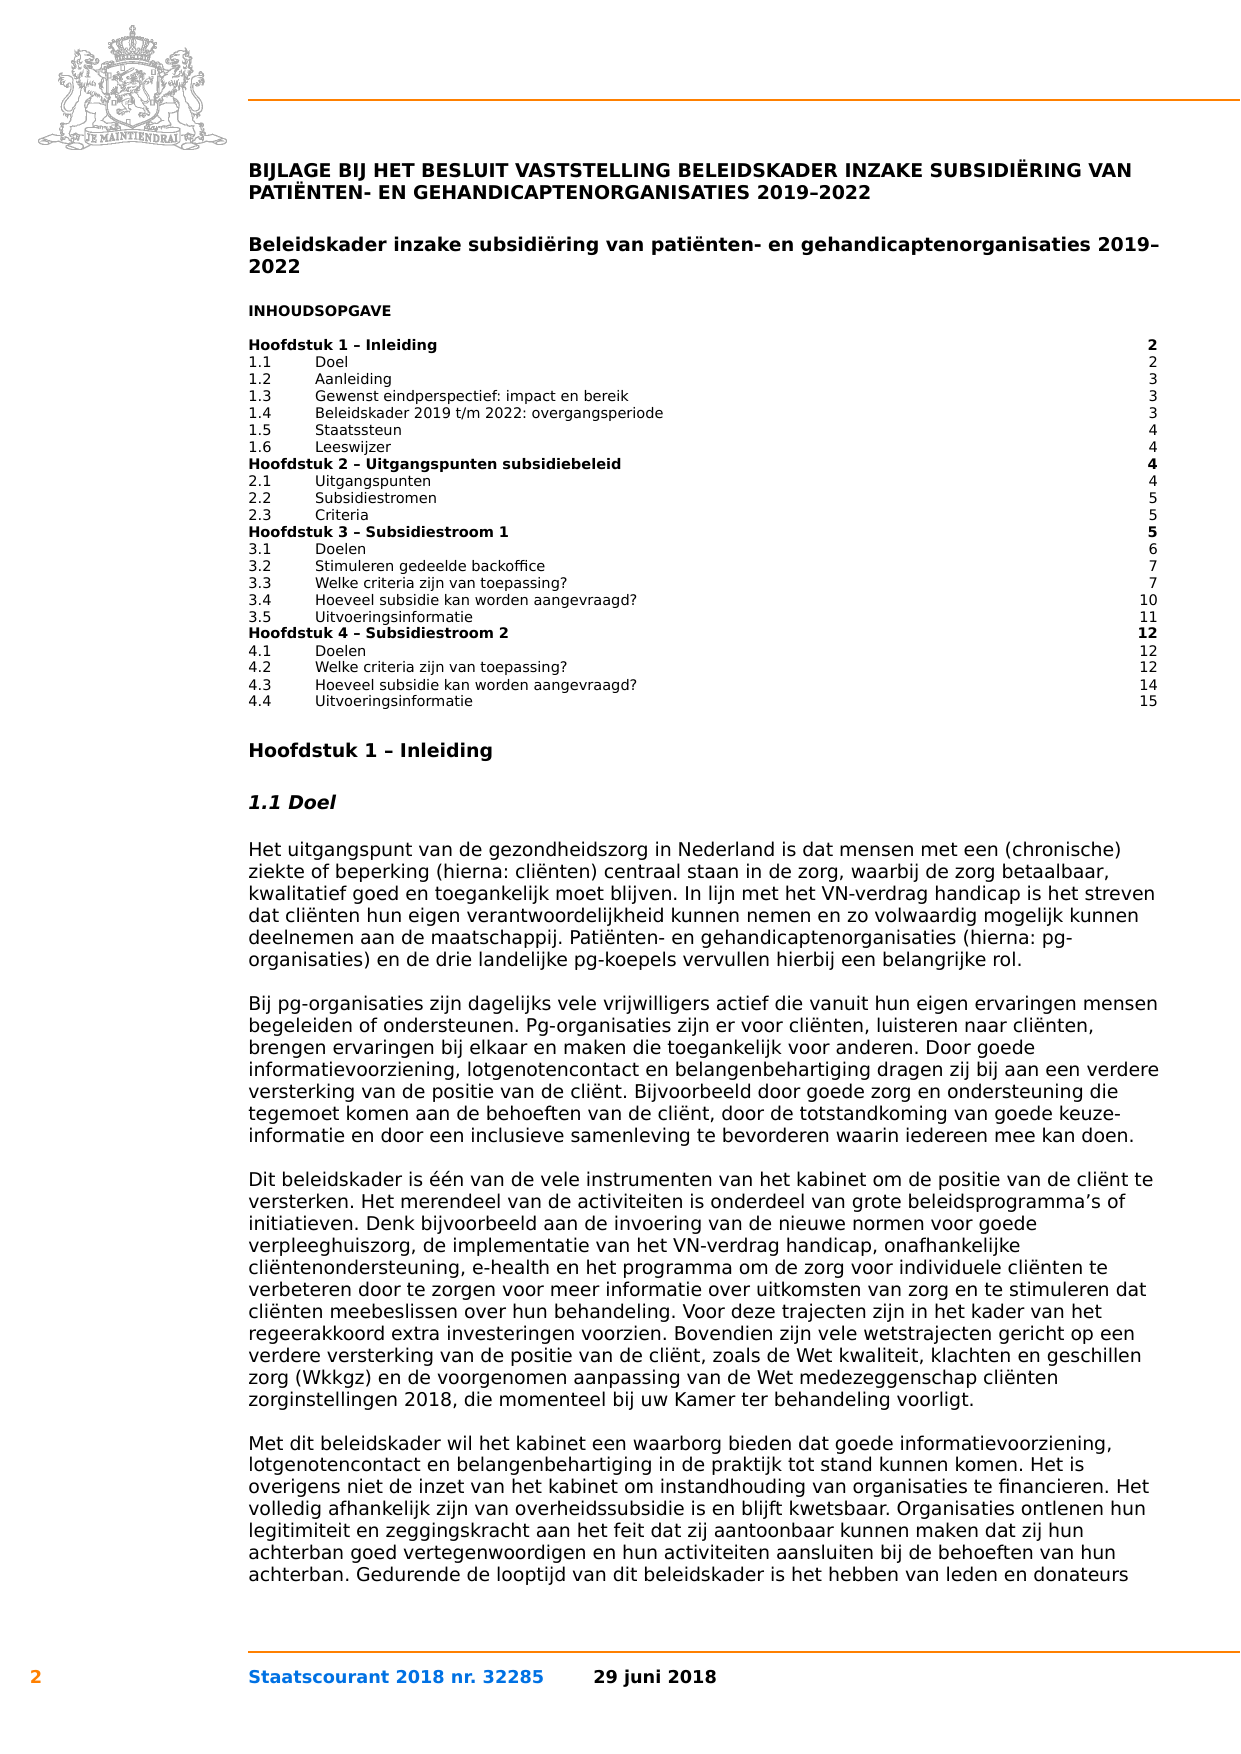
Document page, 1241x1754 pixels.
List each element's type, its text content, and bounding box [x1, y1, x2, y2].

table_cell Hoeveel subsidie kan worden aangevraagd? [309, 676, 1077, 693]
table_cell 6 [1077, 541, 1163, 557]
table_cell 4.3 [248, 676, 309, 693]
subtitle Beleidskader inzake subsidiëring van patiënten- en gehandicaptenorganisaties 2019–2022 [248, 234, 1163, 278]
text Bij pg-organisaties zijn dagelijks vele vrijwilligers actief die vanuit hun eigen ervaringen mensen begeleiden of ondersteunen. Pg-organisaties zijn er voor cliënten, luisteren naar cliënten, brengen ervaringen bij elkaar en maken die toegankelijk voor anderen. Door goede informatievoorziening, lotgenotencontact en belangenbehartiging dragen zij bij aan een verdere versterking van de positie van de cliënt. Bijvoorbeeld door goede zorg en ondersteuning die tegemoet komen aan de behoeften van de cliënt, door de totstandkoming van goede keuze-informatie en door een inclusieve samenleving te bevorderen waarin iedereen mee kan doen. [248, 993, 1163, 1147]
table_cell Doel [309, 354, 1077, 371]
table_cell 1.6 [248, 439, 309, 456]
table_cell Beleidskader 2019 t/m 2022: overgangsperiode [309, 405, 1077, 422]
table_cell 1.4 [248, 405, 309, 422]
table_cell 12 [1077, 643, 1163, 659]
table_cell 3.1 [248, 541, 309, 557]
table_cell 3.4 [248, 591, 309, 608]
table_cell Criteria [309, 507, 1077, 523]
table_cell Hoofdstuk 4 – Subsidiestroom 2 [248, 625, 1077, 642]
picture [38, 25, 227, 150]
table_cell [1077, 320, 1163, 337]
table_cell 5 [1077, 507, 1163, 523]
table_cell 10 [1077, 591, 1163, 608]
table_cell Hoofdstuk 2 – Uitgangspunten subsidiebeleid [248, 456, 1077, 473]
table_cell Uitvoeringsinformatie [309, 609, 1077, 625]
table_cell 3 [1077, 388, 1163, 405]
table_cell 7 [1077, 558, 1163, 574]
table_cell 2.2 [248, 490, 309, 507]
text Het uitgangspunt van de gezondheidszorg in Nederland is dat mensen met een (chronische) ziekte of beperking (hierna: cliënten) centraal staan in de zorg, waarbij de zorg betaalbaar, kwalitatief goed en toegankelijk moet blijven. In lijn met het VN-verdrag handicap is het streven dat cliënten hun eigen verantwoordelijkheid kunnen nemen en zo volwaardig mogelijk kunnen deelnemen aan de maatschappij. Patiënten- en gehandicaptenorganisaties (hierna: pg-organisaties) en de drie landelijke pg-koepels vervullen hierbij een belangrijke rol. [248, 839, 1163, 971]
table_cell Welke criteria zijn van toepassing? [309, 659, 1077, 676]
table_cell Hoofdstuk 3 – Subsidiestroom 1 [248, 524, 1077, 541]
table_cell 4 [1077, 439, 1163, 456]
table_cell Hoofdstuk 1 – Inleiding [248, 337, 1077, 354]
table_cell 4.4 [248, 693, 309, 710]
table_cell Leeswijzer [309, 439, 1077, 456]
table_cell 15 [1077, 693, 1163, 710]
table_header [1077, 303, 1163, 320]
table_cell 4 [1077, 456, 1163, 473]
table_cell Uitgangspunten [309, 473, 1077, 489]
table_cell 11 [1077, 609, 1163, 625]
table_cell 4.2 [248, 659, 309, 676]
table_cell 4.1 [248, 643, 309, 659]
table_cell 12 [1077, 625, 1163, 642]
text Met dit beleidskader wil het kabinet een waarborg bieden dat goede informatievoorziening, lotgenotencontact en belangenbehartiging in de praktijk tot stand kunnen komen. Het is overigens niet de inzet van het kabinet om instandhouding van organisaties te financieren. Het volledig afhankelijk zijn van overheidssubsidie is en blijft kwetsbaar. Organisaties ontlenen hun legitimiteit en zeggingskracht aan het feit dat zij aantoonbaar kunnen maken dat zij hun achterban goed vertegenwoordigen en hun activiteiten aansluiten bij de behoeften van hun achterban. Gedurende de looptijd van dit beleidskader is het hebben van leden en donateurs [248, 1432, 1163, 1586]
subtitle 1.1 Doel [248, 792, 1163, 814]
table_cell Uitvoeringsinformatie [309, 693, 1077, 710]
table_cell 1.1 [248, 354, 309, 371]
table_cell 5 [1077, 490, 1163, 507]
table_cell 2.1 [248, 473, 309, 489]
table_cell Doelen [309, 541, 1077, 557]
table_cell Welke criteria zijn van toepassing? [309, 575, 1077, 591]
table_cell 4 [1077, 422, 1163, 439]
table_cell Gewenst eindperspectief: impact en bereik [309, 388, 1077, 405]
table_cell 2 [1077, 354, 1163, 371]
table_header INHOUDSOPGAVE [248, 303, 1077, 320]
table_cell 1.5 [248, 422, 309, 439]
text Dit beleidskader is één van de vele instrumenten van het kabinet om de positie van de cliënt te versterken. Het merendeel van de activiteiten is onderdeel van grote beleidsprogramma’s of initiatieven. Denk bijvoorbeeld aan de invoering van de nieuwe normen voor goede verpleeghuiszorg, de implementatie van het VN-verdrag handicap, onafhankelijke cliëntenondersteuning, e-health en het programma om de zorg voor individuele cliënten te verbeteren door te zorgen voor meer informatie over uitkomsten van zorg en te stimuleren dat cliënten meebeslissen over hun behandeling. Voor deze trajecten zijn in het kader van het regeerakkoord extra investeringen voorzien. Bovendien zijn vele wetstrajecten gericht op een verdere versterking van de positie van de cliënt, zoals de Wet kwaliteit, klachten en geschillen zorg (Wkkgz) en de voorgenomen aanpassing van de Wet medezeggenschap cliënten zorginstellingen 2018, die momenteel bij uw Kamer ter behandeling voorligt. [248, 1169, 1163, 1411]
table_cell 14 [1077, 676, 1163, 693]
table_cell [309, 320, 1077, 337]
table_cell Doelen [309, 643, 1077, 659]
table_cell Subsidiestromen [309, 490, 1077, 507]
subtitle BIJLAGE BIJ HET BESLUIT VASTSTELLING BELEIDSKADER INZAKE SUBSIDIËRING VAN PATIËNTEN- EN GEHANDICAPTENORGANISATIES 2019–2022 [248, 160, 1163, 204]
table_cell 1.3 [248, 388, 309, 405]
table_cell [248, 320, 309, 337]
table_cell 2 [1077, 337, 1163, 354]
table_cell 1.2 [248, 371, 309, 388]
table_cell 4 [1077, 473, 1163, 489]
table_cell Stimuleren gedeelde backoffice [309, 558, 1077, 574]
table_cell Staatssteun [309, 422, 1077, 439]
table_cell 5 [1077, 524, 1163, 541]
subtitle Hoofdstuk 1 – Inleiding [248, 740, 1163, 762]
table_cell 3.5 [248, 609, 309, 625]
table_cell 3.2 [248, 558, 309, 574]
table_cell 3 [1077, 405, 1163, 422]
table_cell 3.3 [248, 575, 309, 591]
table_cell 7 [1077, 575, 1163, 591]
table_cell 12 [1077, 659, 1163, 676]
table_cell Hoeveel subsidie kan worden aangevraagd? [309, 591, 1077, 608]
table_cell 2.3 [248, 507, 309, 523]
table_cell Aanleiding [309, 371, 1077, 388]
table_cell 3 [1077, 371, 1163, 388]
